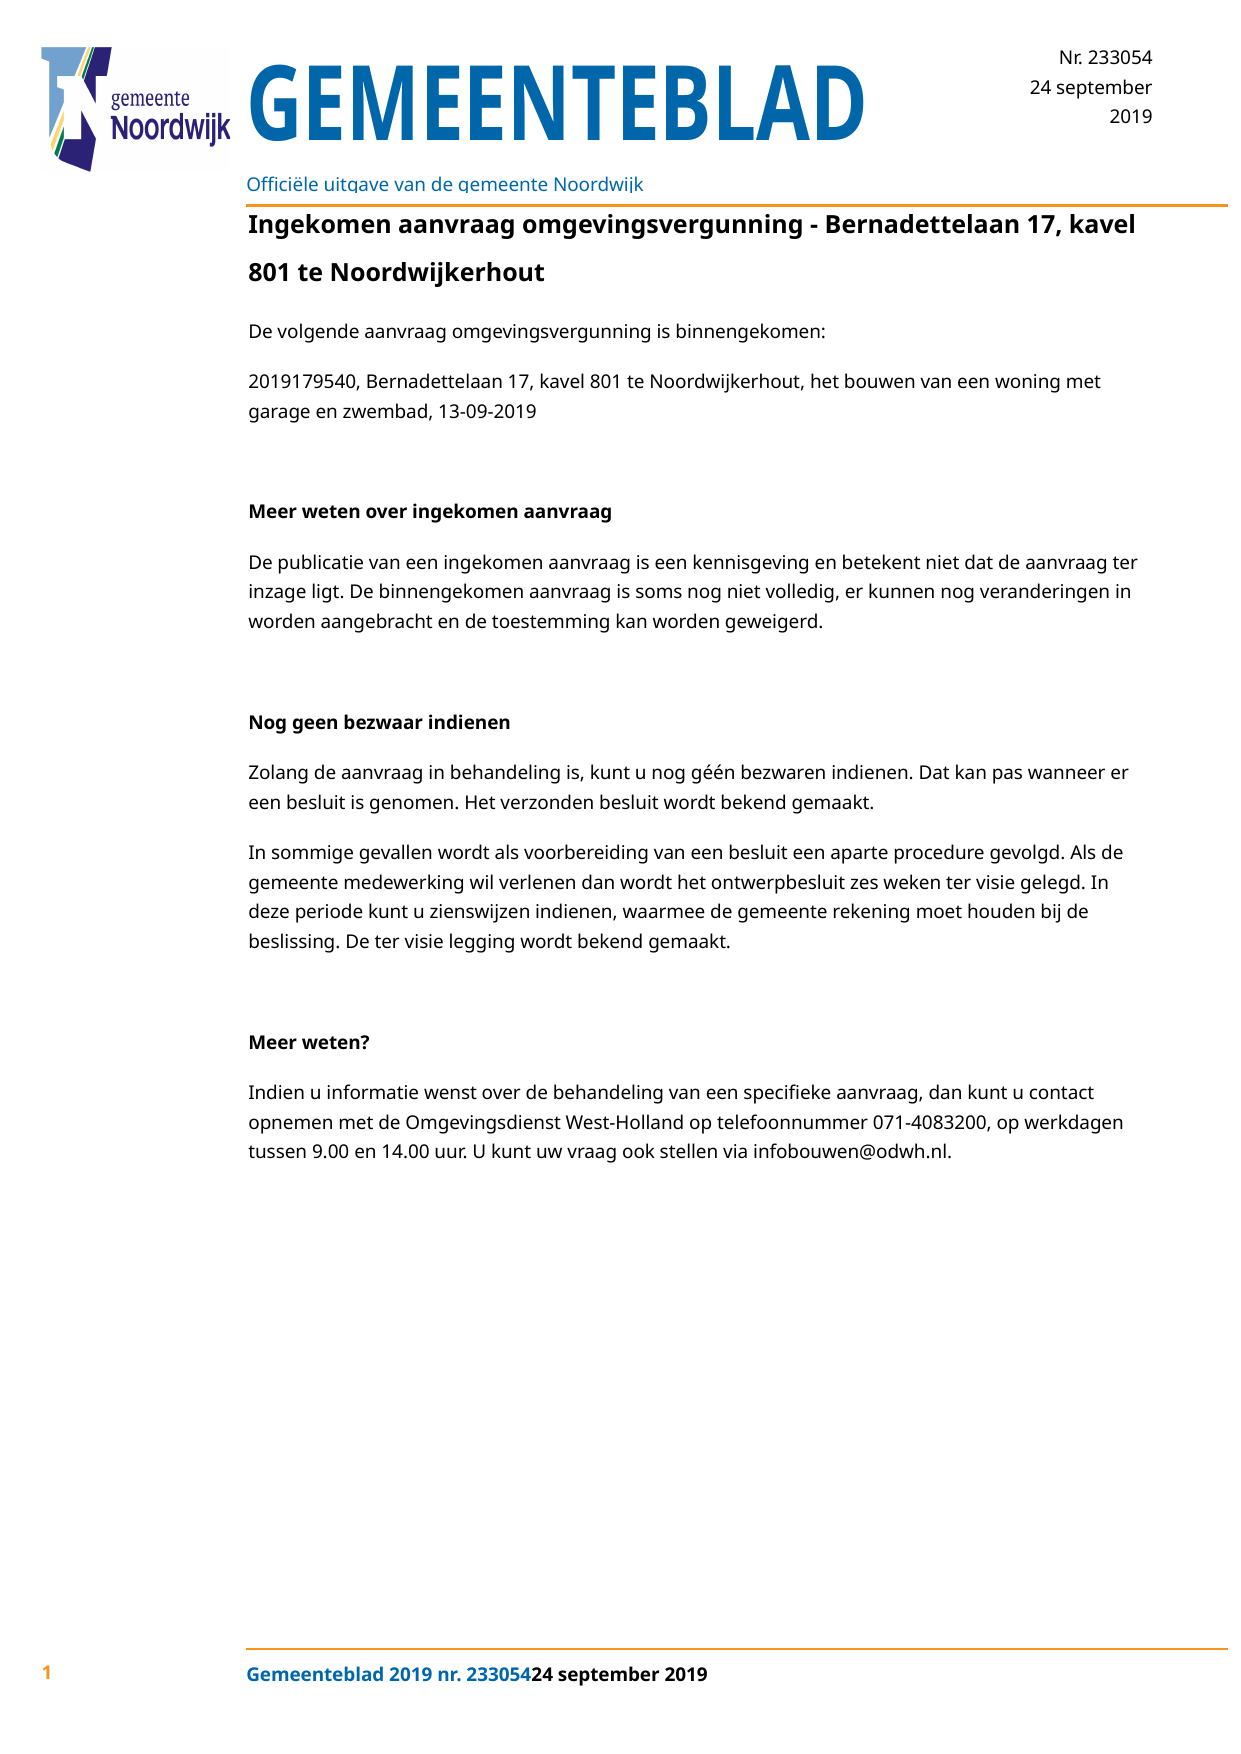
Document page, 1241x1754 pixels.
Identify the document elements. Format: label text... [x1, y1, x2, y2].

text 2019179540, Bernadettelaan 17, kavel 801 te Noordwijkerhout, het bouwen van een woning met garage en zwembad, 13-09-2019 [248, 368, 1152, 424]
text Nog geen bezwaar indienen [248, 709, 1152, 735]
text De publicatie van een ingekomen aanvraag is een kennisgeving en betekent niet dat de aanvraag ter inzage ligt. De binnengekomen aanvraag is soms nog niet volledig, er kunnen nog veranderingen in worden aangebracht en de toestemming kan worden geweigerd. [248, 549, 1152, 634]
text In sommige gevallen wordt als voorbereiding van een besluit een aparte procedure gevolgd. Als de gemeente medewerking wil verlenen dan wordt het ontwerpbesluit zes weken ter visie gelegd. In deze periode kunt u zienswijzen indienen, waarmee de gemeente rekening moet houden bij de beslissing. De ter visie legging wordt bekend gemaakt. [248, 839, 1152, 954]
text Zolang de aanvraag in behandeling is, kunt u nog géén bezwaren indienen. Dat kan pas wanneer er een besluit is genomen. Het verzonden besluit wordt bekend gemaakt. [248, 759, 1152, 815]
text Indien u informatie wenst over de behandeling van een specifieke aanvraag, dan kunt u contact opnemen met de Omgevingsdienst West-Holland op telefoonnummer 071-4083200, op werkdagen tussen 9.00 en 14.00 uur. U kunt uw vraag ook stellen via infobouwen@odwh.nl. [248, 1079, 1152, 1164]
picture [41, 47, 231, 172]
text Ingekomen aanvraag omgevingsvergunning - Bernadettelaan 17, kavel 801 te Noordwijkerhout [248, 207, 1152, 288]
text Meer weten? [248, 1029, 1152, 1055]
text Meer weten over ingekomen aanvraag [248, 499, 1152, 524]
text De volgende aanvraag omgevingsvergunning is binnengekomen: [248, 318, 1152, 344]
